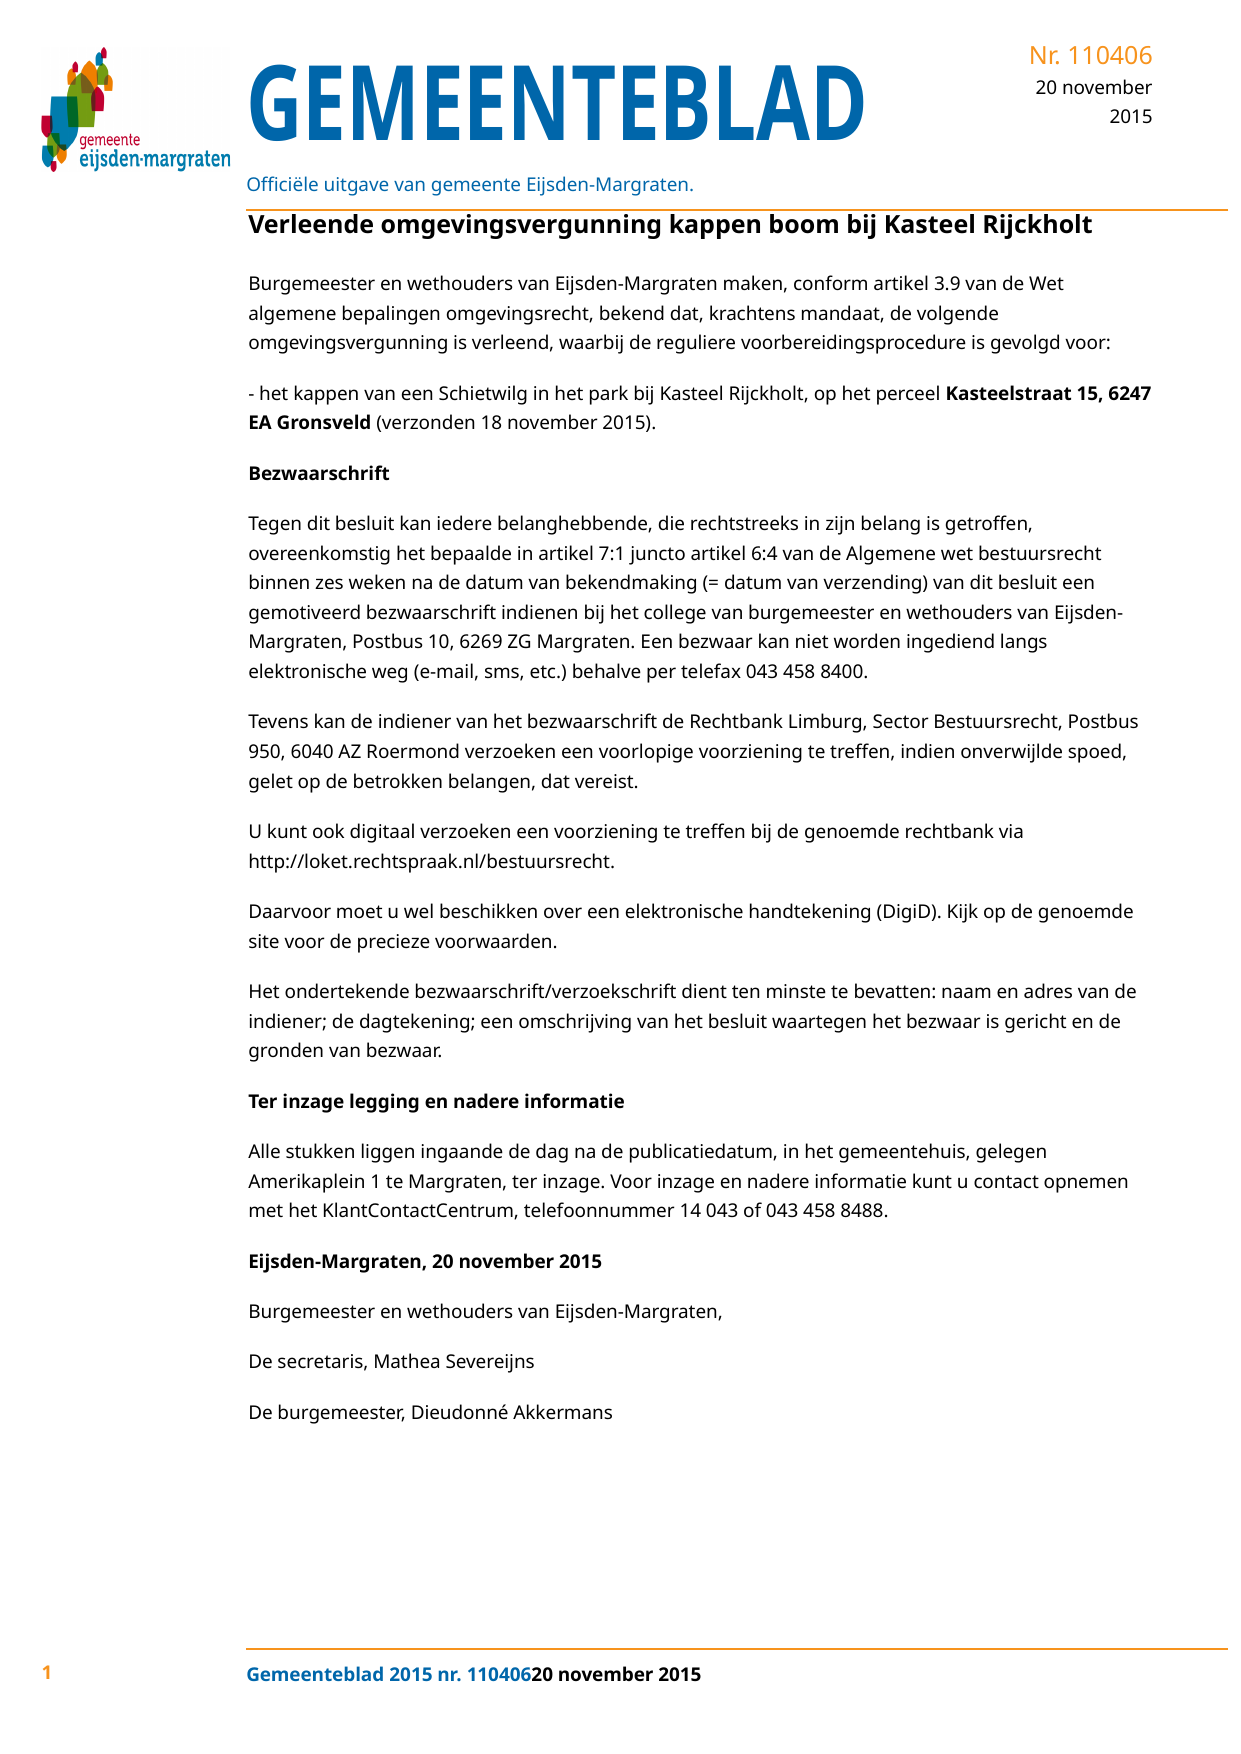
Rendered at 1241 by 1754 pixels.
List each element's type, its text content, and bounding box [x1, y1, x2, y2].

text Ter inzage legging en nadere informatie [248, 1088, 1152, 1113]
text De burgemeester, Dieudonné Akkermans [248, 1399, 1152, 1425]
picture [41, 47, 231, 172]
text Eijsden-Margraten, 20 november 2015 [248, 1248, 1152, 1273]
text Het ondertekende bezwaarschrift/verzoekschrift dient ten minste te bevatten: naam en adres van de indiener; de dagtekening; een omschrijving van het besluit waartegen het bezwaar is gericht en de gronden van bezwaar. [248, 978, 1152, 1063]
text U kunt ook digitaal verzoeken een voorziening te treffen bij de genoemde rechtbank via http://loket.rechtspraak.nl/bestuursrecht. [248, 818, 1152, 873]
text Verleende omgevingsvergunning kappen boom bij Kasteel Rijckholt [248, 211, 1152, 241]
text Tegen dit besluit kan iedere belanghebbende, die rechtstreeks in zijn belang is getroffen, overeenkomstig het bepaalde in artikel 7:1 juncto artikel 6:4 van de Algemene wet bestuursrecht binnen zes weken na de datum van bekendmaking (= datum van verzending) van dit besluit een gemotiveerd bezwaarschrift indienen bij het college van burgemeester en wethouders van Eijsden-Margraten, Postbus 10, 6269 ZG Margraten. Een bezwaar kan niet worden ingediend langs elektronische weg (e-mail, sms, etc.) behalve per telefax 043 458 8400. [248, 510, 1152, 684]
text De secretaris, Mathea Severeijns [248, 1349, 1152, 1374]
text Burgemeester en wethouders van Eijsden-Margraten maken, conform artikel 3.9 van de Wet algemene bepalingen omgevingsrecht, bekend dat, krachtens mandaat, de volgende omgevingsvergunning is verleend, waarbij de reguliere voorbereidingsprocedure is gevolgd voor: [248, 270, 1152, 355]
text Bezwaarschrift [248, 460, 1152, 486]
text Burgemeester en wethouders van Eijsden-Margraten, [248, 1298, 1152, 1324]
text - het kappen van een Schietwilg in het park bij Kasteel Rijckholt, op het perceel Kasteelstraat 15, 6247 EA Gronsveld (verzonden 18 november 2015). [248, 380, 1152, 435]
text Tevens kan de indiener van het bezwaarschrift de Rechtbank Limburg, Sector Bestuursrecht, Postbus 950, 6040 AZ Roermond verzoeken een voorlopige voorziening te treffen, indien onverwijlde spoed, gelet op de betrokken belangen, dat vereist. [248, 709, 1152, 793]
text Daarvoor moet u wel beschikken over een elektronische handtekening (DigiD). Kijk op de genoemde site voor de precieze voorwaarden. [248, 898, 1152, 953]
text Alle stukken liggen ingaande de dag na de publicatiedatum, in het gemeentehuis, gelegen Amerikaplein 1 te Margraten, ter inzage. Voor inzage en nadere informatie kunt u contact opnemen met het KlantContactCentrum, telefoonnummer 14 043 of 043 458 8488. [248, 1138, 1152, 1223]
